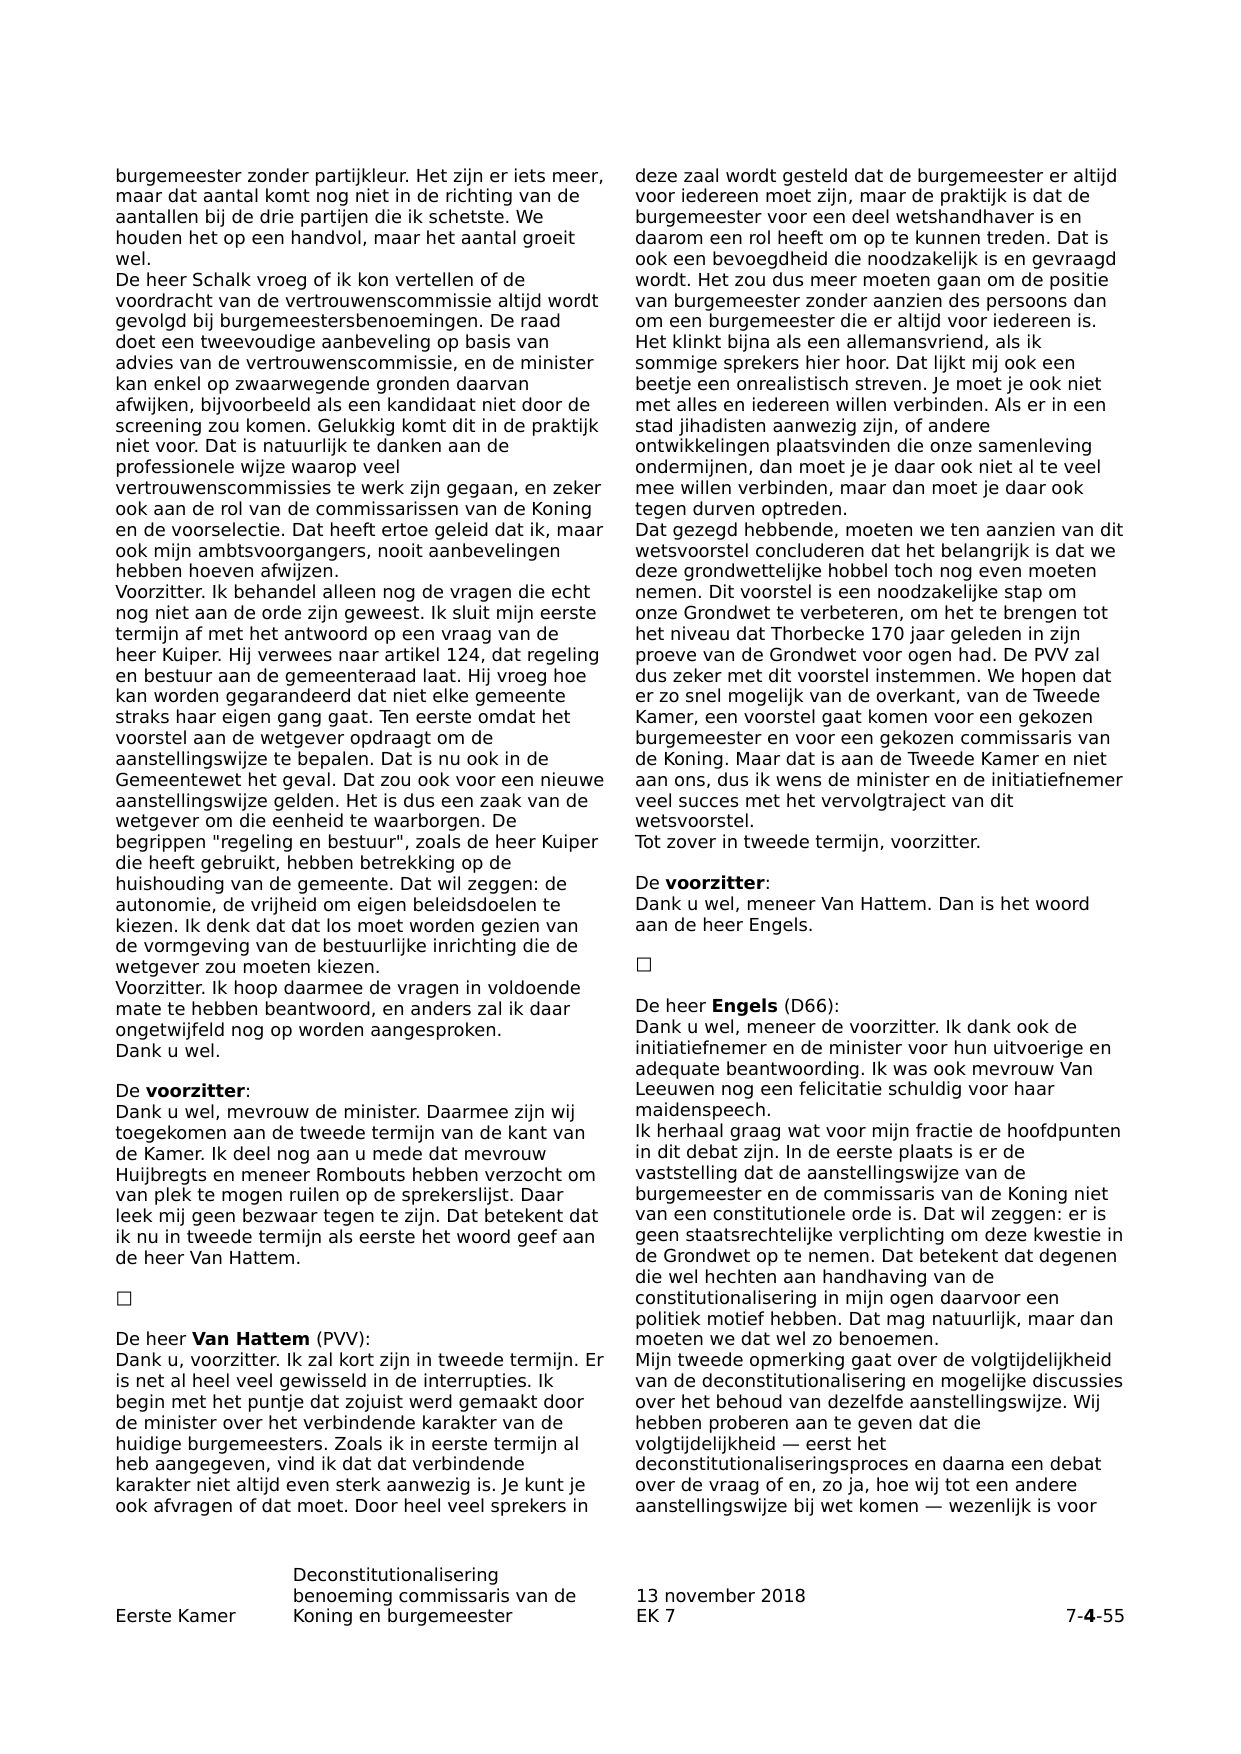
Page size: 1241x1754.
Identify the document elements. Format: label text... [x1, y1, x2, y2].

text Dank u wel, meneer Van Hattem. Dan is het woord aan de heer Engels. [635, 893, 1125, 935]
text Mijn tweede opmerking gaat over de volgtijdelijkheid van de deconstitutionalisering en mogelijke discussies over het behoud van dezelfde aanstellingswijze. Wij hebben proberen aan te geven dat die volgtijdelijkheid — eerst het deconstitutionaliseringsproces en daarna een debat over de vraag of en, zo ja, hoe wij tot een andere aanstellingswijze bij wet komen — wezenlijk is voor [635, 1350, 1125, 1517]
text De heer Schalk vroeg of ik kon vertellen of de voordracht van de vertrouwenscommissie altijd wordt gevolgd bij burgemeestersbenoemingen. De raad doet een tweevoudige aanbeveling op basis van advies van de vertrouwenscommissie, en de minister kan enkel op zwaarwegende gronden daarvan afwijken, bijvoorbeeld als een kandidaat niet door de screening zou komen. Gelukkig komt dit in de praktijk niet voor. Dat is natuurlijk te danken aan de professionele wijze waarop veel vertrouwenscommissies te werk zijn gegaan, en zeker ook aan de rol van de commissarissen van de Koning en de voorselectie. Dat heeft ertoe geleid dat ik, maar ook mijn ambtsvoorgangers, nooit aanbevelingen hebben hoeven afwijzen. [115, 269, 605, 582]
text Dank u wel, meneer de voorzitter. Ik dank ook de initiatiefnemer en de minister voor hun uitvoerige en adequate beantwoording. Ik was ook mevrouw Van Leeuwen nog een felicitatie schuldig voor haar maidenspeech. [635, 1017, 1125, 1121]
text burgemeester zonder partijkleur. Het zijn er iets meer, maar dat aantal komt nog niet in de richting van de aantallen bij de drie partijen die ik schetste. We houden het op een handvol, maar het aantal groeit wel. [115, 165, 605, 269]
text ⬜ [635, 955, 1125, 976]
text ⬜ [115, 1288, 605, 1309]
text Voorzitter. Ik behandel alleen nog de vragen die echt nog niet aan de orde zijn geweest. Ik sluit mijn eerste termijn af met het antwoord op een vraag van de heer Kuiper. Hij verwees naar artikel 124, dat regeling en bestuur aan de gemeenteraad laat. Hij vroeg hoe kan worden gegarandeerd dat niet elke gemeente straks haar eigen gang gaat. Ten eerste omdat het voorstel aan de wetgever opdraagt om de aanstellingswijze te bepalen. Dat is nu ook in de Gemeentewet het geval. Dat zou ook voor een nieuwe aanstellingswijze gelden. Het is dus een zaak van de wetgever om die eenheid te waarborgen. De begrippen "regeling en bestuur", zoals de heer Kuiper die heeft gebruikt, hebben betrekking op de huishouding van de gemeente. Dat wil zeggen: de autonomie, de vrijheid om eigen beleidsdoelen te kiezen. Ik denk dat dat los moet worden gezien van de vormgeving van de bestuurlijke inrichting die de wetgever zou moeten kiezen. [115, 582, 605, 978]
text Ik herhaal graag wat voor mijn fractie de hoofdpunten in dit debat zijn. In de eerste plaats is er de vaststelling dat de aanstellingswijze van de burgemeester en de commissaris van de Koning niet van een constitutionele orde is. Dat wil zeggen: er is geen staatsrechtelijke verplichting om deze kwestie in de Grondwet op te nemen. Dat betekent dat degenen die wel hechten aan handhaving van de constitutionalisering in mijn ogen daarvoor een politiek motief hebben. Dat mag natuurlijk, maar dan moeten we dat wel zo benoemen. [635, 1121, 1125, 1350]
text Dank u wel. [115, 1040, 605, 1061]
text Dat gezegd hebbende, moeten we ten aanzien van dit wetsvoorstel concluderen dat het belangrijk is dat we deze grondwettelijke hobbel toch nog even moeten nemen. Dit voorstel is een noodzakelijke stap om onze Grondwet te verbeteren, om het te brengen tot het niveau dat Thorbecke 170 jaar geleden in zijn proeve van de Grondwet voor ogen had. De PVV zal dus zeker met dit voorstel instemmen. We hopen dat er zo snel mogelijk van de overkant, van de Tweede Kamer, een voorstel gaat komen voor een gekozen burgemeester en voor een gekozen commissaris van de Koning. Maar dat is aan de Tweede Kamer en niet aan ons, dus ik wens de minister en de initiatiefnemer veel succes met het vervolgtraject van dit wetsvoorstel. [635, 519, 1125, 832]
text Tot zover in tweede termijn, voorzitter. [635, 832, 1125, 853]
text De heer Van Hattem (PVV): [115, 1329, 605, 1350]
text deze zaal wordt gesteld dat de burgemeester er altijd voor iedereen moet zijn, maar de praktijk is dat de burgemeester voor een deel wetshandhaver is en daarom een rol heeft om op te kunnen treden. Dat is ook een bevoegdheid die noodzakelijk is en gevraagd wordt. Het zou dus meer moeten gaan om de positie van burgemeester zonder aanzien des persoons dan om een burgemeester die er altijd voor iedereen is. Het klinkt bijna als een allemansvriend, als ik sommige sprekers hier hoor. Dat lijkt mij ook een beetje een onrealistisch streven. Je moet je ook niet met alles en iedereen willen verbinden. Als er in een stad jihadisten aanwezig zijn, of andere ontwikkelingen plaatsvinden die onze samenleving ondermijnen, dan moet je je daar ook niet al te veel mee willen verbinden, maar dan moet je daar ook tegen durven optreden. [635, 165, 1125, 519]
text De heer Engels (D66): [635, 996, 1125, 1017]
text De voorzitter: [115, 1081, 605, 1102]
text De voorzitter: [635, 873, 1125, 893]
text Dank u wel, mevrouw de minister. Daarmee zijn wij toegekomen aan de tweede termijn van de kant van de Kamer. Ik deel nog aan u mede dat mevrouw Huijbregts en meneer Rombouts hebben verzocht om van plek te mogen ruilen op de sprekerslijst. Daar leek mij geen bezwaar tegen te zijn. Dat betekent dat ik nu in tweede termijn als eerste het woord geef aan de heer Van Hattem. [115, 1102, 605, 1268]
text Dank u, voorzitter. Ik zal kort zijn in tweede termijn. Er is net al heel veel gewisseld in de interrupties. Ik begin met het puntje dat zojuist werd gemaakt door de minister over het verbindende karakter van de huidige burgemeesters. Zoals ik in eerste termijn al heb aangegeven, vind ik dat dat verbindende karakter niet altijd even sterk aanwezig is. Je kunt je ook afvragen of dat moet. Door heel veel sprekers in [115, 1350, 605, 1517]
text Voorzitter. Ik hoop daarmee de vragen in voldoende mate te hebben beantwoord, en anders zal ik daar ongetwijfeld nog op worden aangesproken. [115, 978, 605, 1040]
